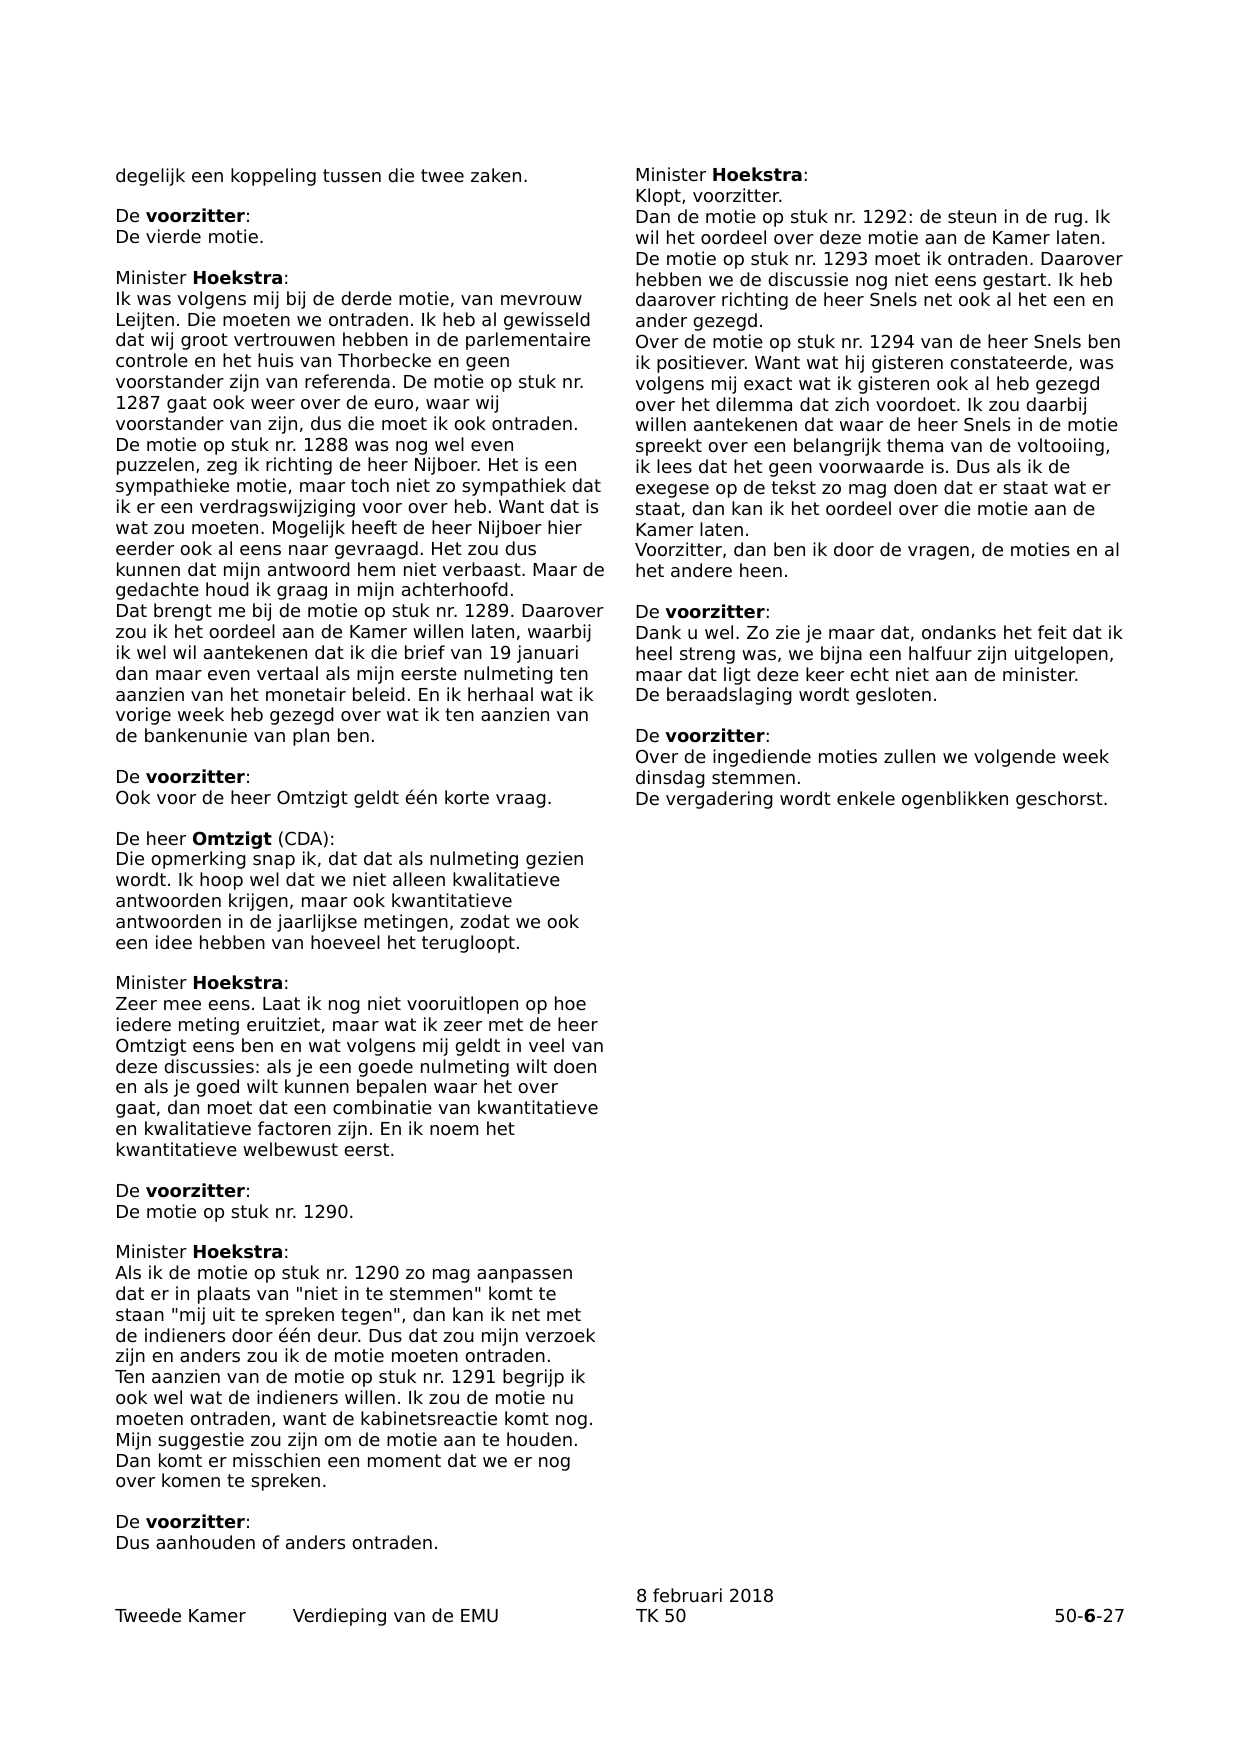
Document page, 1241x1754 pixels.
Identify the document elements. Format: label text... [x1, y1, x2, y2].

text De vierde motie. [115, 227, 605, 248]
text De motie op stuk nr. 1290. [115, 1201, 605, 1222]
text Voorzitter, dan ben ik door de vragen, de moties en al het andere heen. [635, 540, 1125, 582]
text Minister Hoekstra: [115, 1242, 605, 1263]
text Minister Hoekstra: [115, 268, 605, 288]
text De voorzitter: [635, 602, 1125, 623]
text Als ik de motie op stuk nr. 1290 zo mag aanpassen dat er in plaats van "niet in te stemmen" komt te staan "mij uit te spreken tegen", dan kan ik net met de indieners door één deur. Dus dat zou mijn verzoek zijn en anders zou ik de motie moeten ontraden. [115, 1263, 605, 1367]
text Dus aanhouden of anders ontraden. [115, 1533, 605, 1554]
text De motie op stuk nr. 1293 moet ik ontraden. Daarover hebben we de discussie nog niet eens gestart. Ik heb daarover richting de heer Snels net ook al het een en ander gezegd. [635, 248, 1125, 332]
text Minister Hoekstra: [635, 165, 1125, 186]
text De voorzitter: [115, 206, 605, 227]
text Ten aanzien van de motie op stuk nr. 1291 begrijp ik ook wel wat de indieners willen. Ik zou de motie nu moeten ontraden, want de kabinetsreactie komt nog. Mijn suggestie zou zijn om de motie aan te houden. Dan komt er misschien een moment dat we er nog over komen te spreken. [115, 1367, 605, 1492]
text De beraadslaging wordt gesloten. [635, 685, 1125, 706]
text De voorzitter: [115, 1181, 605, 1201]
text Over de motie op stuk nr. 1294 van de heer Snels ben ik positiever. Want wat hij gisteren constateerde, was volgens mij exact wat ik gisteren ook al heb gezegd over het dilemma dat zich voordoet. Ik zou daarbij willen aantekenen dat waar de heer Snels in de motie spreekt over een belangrijk thema van de voltooiing, ik lees dat het geen voorwaarde is. Dus als ik de exegese op de tekst zo mag doen dat er staat wat er staat, dan kan ik het oordeel over die motie aan de Kamer laten. [635, 332, 1125, 540]
text Zeer mee eens. Laat ik nog niet vooruitlopen op hoe iedere meting eruitziet, maar wat ik zeer met de heer Omtzigt eens ben en wat volgens mij geldt in veel van deze discussies: als je een goede nulmeting wilt doen en als je goed wilt kunnen bepalen waar het over gaat, dan moet dat een combinatie van kwantitatieve en kwalitatieve factoren zijn. En ik noem het kwantitatieve welbewust eerst. [115, 994, 605, 1161]
text Over de ingediende moties zullen we volgende week dinsdag stemmen. [635, 747, 1125, 788]
text Ook voor de heer Omtzigt geldt één korte vraag. [115, 787, 605, 808]
text De heer Omtzigt (CDA): [115, 828, 605, 849]
text Ik was volgens mij bij de derde motie, van mevrouw Leijten. Die moeten we ontraden. Ik heb al gewisseld dat wij groot vertrouwen hebben in de parlementaire controle en het huis van Thorbecke en geen voorstander zijn van referenda. De motie op stuk nr. 1287 gaat ook weer over de euro, waar wij voorstander van zijn, dus die moet ik ook ontraden. [115, 288, 605, 434]
text De motie op stuk nr. 1288 was nog wel even puzzelen, zeg ik richting de heer Nijboer. Het is een sympathieke motie, maar toch niet zo sympathiek dat ik er een verdragswijziging voor over heb. Want dat is wat zou moeten. Mogelijk heeft de heer Nijboer hier eerder ook al eens naar gevraagd. Het zou dus kunnen dat mijn antwoord hem niet verbaast. Maar de gedachte houd ik graag in mijn achterhoofd. [115, 434, 605, 601]
text De voorzitter: [115, 1512, 605, 1533]
text Minister Hoekstra: [115, 973, 605, 994]
text Klopt, voorzitter. [635, 186, 1125, 207]
text De vergadering wordt enkele ogenblikken geschorst. [635, 788, 1125, 809]
text Dat brengt me bij de motie op stuk nr. 1289. Daarover zou ik het oordeel aan de Kamer willen laten, waarbij ik wel wil aantekenen dat ik die brief van 19 januari dan maar even vertaal als mijn eerste nulmeting ten aanzien van het monetair beleid. En ik herhaal wat ik vorige week heb gezegd over wat ik ten aanzien van de bankenunie van plan ben. [115, 601, 605, 747]
text De voorzitter: [115, 767, 605, 787]
text Dan de motie op stuk nr. 1292: de steun in de rug. Ik wil het oordeel over deze motie aan de Kamer laten. [635, 207, 1125, 248]
text De voorzitter: [635, 726, 1125, 747]
text Die opmerking snap ik, dat dat als nulmeting gezien wordt. Ik hoop wel dat we niet alleen kwalitatieve antwoorden krijgen, maar ook kwantitatieve antwoorden in de jaarlijkse metingen, zodat we ook een idee hebben van hoeveel het terugloopt. [115, 849, 605, 953]
text Dank u wel. Zo zie je maar dat, ondanks het feit dat ik heel streng was, we bijna een halfuur zijn uitgelopen, maar dat ligt deze keer echt niet aan de minister. [635, 623, 1125, 685]
text degelijk een koppeling tussen die twee zaken. [115, 165, 605, 186]
